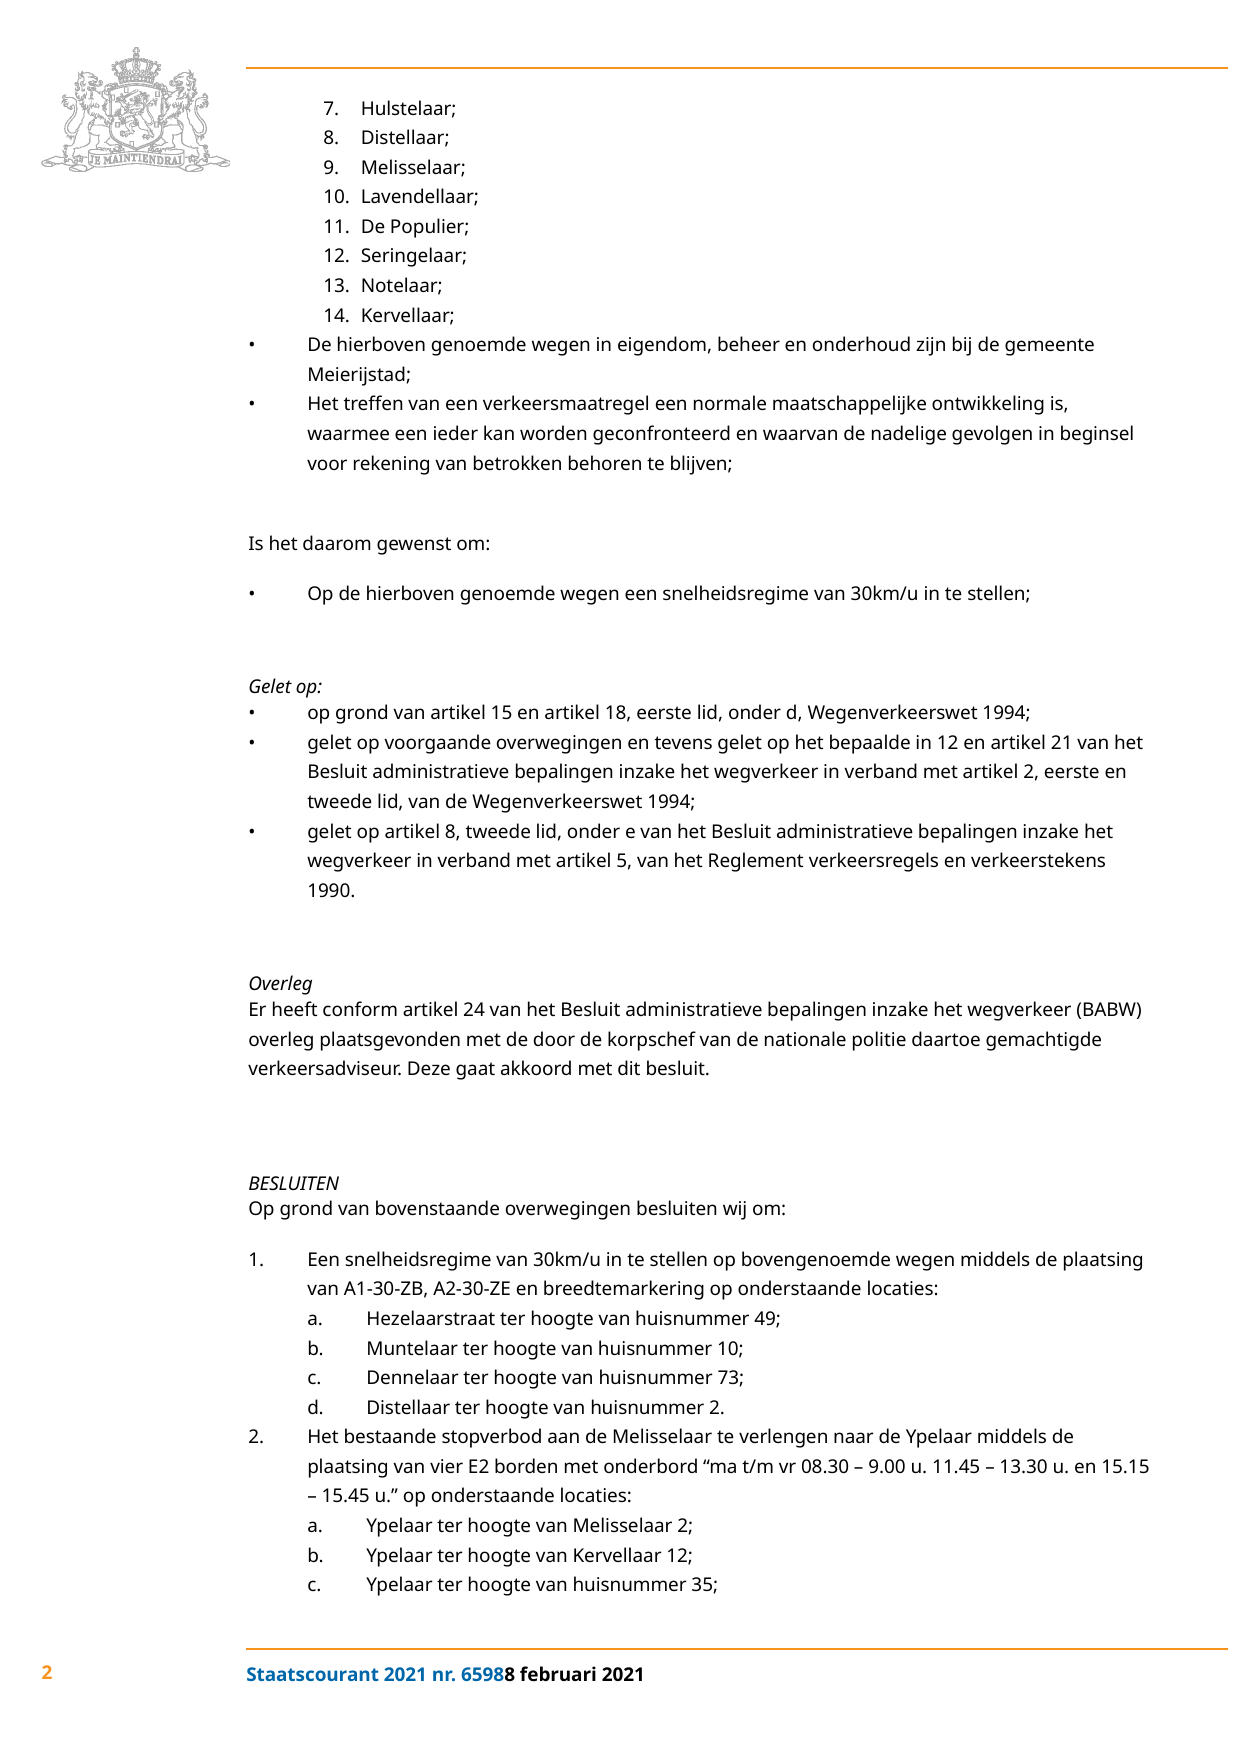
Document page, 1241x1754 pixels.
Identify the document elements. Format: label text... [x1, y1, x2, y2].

list Distellaar ter hoogte van huisnummer 2. [307, 1394, 1152, 1419]
list Muntelaar ter hoogte van huisnummer 10; [307, 1335, 1152, 1360]
list Hulstelaar; [323, 95, 1152, 121]
list Ypelaar ter hoogte van huisnummer 35; [307, 1571, 1152, 1597]
list Notelaar; [323, 272, 1152, 298]
list Het treffen van een verkeersmaatregel een normale maatschappelijke ontwikkeling is, waarmee een ieder kan worden geconfronteerd en waarvan de nadelige gevolgen in beginsel voor rekening van betrokken behoren te blijven; [248, 391, 1152, 476]
list Hezelaarstraat ter hoogte van huisnummer 49; [307, 1305, 1152, 1331]
list Distellaar; [323, 124, 1152, 150]
list Ypelaar ter hoogte van Kervellaar 12; [307, 1542, 1152, 1567]
list Ypelaar ter hoogte van Melisselaar 2; [307, 1512, 1152, 1538]
text BESLUITEN [248, 1170, 1152, 1196]
text Is het daarom gewenst om: [248, 530, 1152, 556]
list Op de hierboven genoemde wegen een snelheidsregime van 30km/u in te stellen; [248, 580, 1152, 606]
picture [41, 47, 231, 172]
list De Populier; [323, 213, 1152, 239]
list Melisselaar; [323, 154, 1152, 180]
list Het bestaande stopverbod aan de Melisselaar te verlengen naar de Ypelaar middels de plaatsing van vier E2 borden met onderbord “ma t/m vr 08.30 – 9.00 u. 11.45 – 13.30 u. en 15.15 – 15.45 u.” op onderstaande locaties: [248, 1423, 1152, 1508]
text Er heeft conform artikel 24 van het Besluit administratieve bepalingen inzake het wegverkeer (BABW) overleg plaatsgevonden met de door de korpschef van de nationale politie daartoe gemachtigde verkeersadviseur. Deze gaat akkoord met dit besluit. [248, 996, 1152, 1081]
list gelet op voorgaande overwegingen en tevens gelet op het bepaalde in 12 en artikel 21 van het Besluit administratieve bepalingen inzake het wegverkeer in verband met artikel 2, eerste en tweede lid, van de Wegenverkeerswet 1994; [248, 729, 1152, 814]
list Seringelaar; [323, 243, 1152, 268]
list gelet op artikel 8, tweede lid, onder e van het Besluit administratieve bepalingen inzake het wegverkeer in verband met artikel 5, van het Reglement verkeersregels en verkeerstekens 1990. [248, 818, 1152, 903]
list op grond van artikel 15 en artikel 18, eerste lid, onder d, Wegenverkeerswet 1994; [248, 699, 1152, 725]
list Een snelheidsregime van 30km/u in te stellen op bovengenoemde wegen middels de plaatsing van A1-30-ZB, A2-30-ZE en breedtemarkering op onderstaande locaties: [248, 1246, 1152, 1301]
text Op grond van bovenstaande overwegingen besluiten wij om: [248, 1196, 1152, 1221]
list Lavendellaar; [323, 183, 1152, 209]
text Overleg [248, 971, 1152, 996]
list Kervellaar; [323, 302, 1152, 328]
list Dennelaar ter hoogte van huisnummer 73; [307, 1364, 1152, 1390]
text Gelet op: [248, 674, 1152, 699]
list De hierboven genoemde wegen in eigendom, beheer en onderhoud zijn bij de gemeente Meierijstad; [248, 331, 1152, 387]
